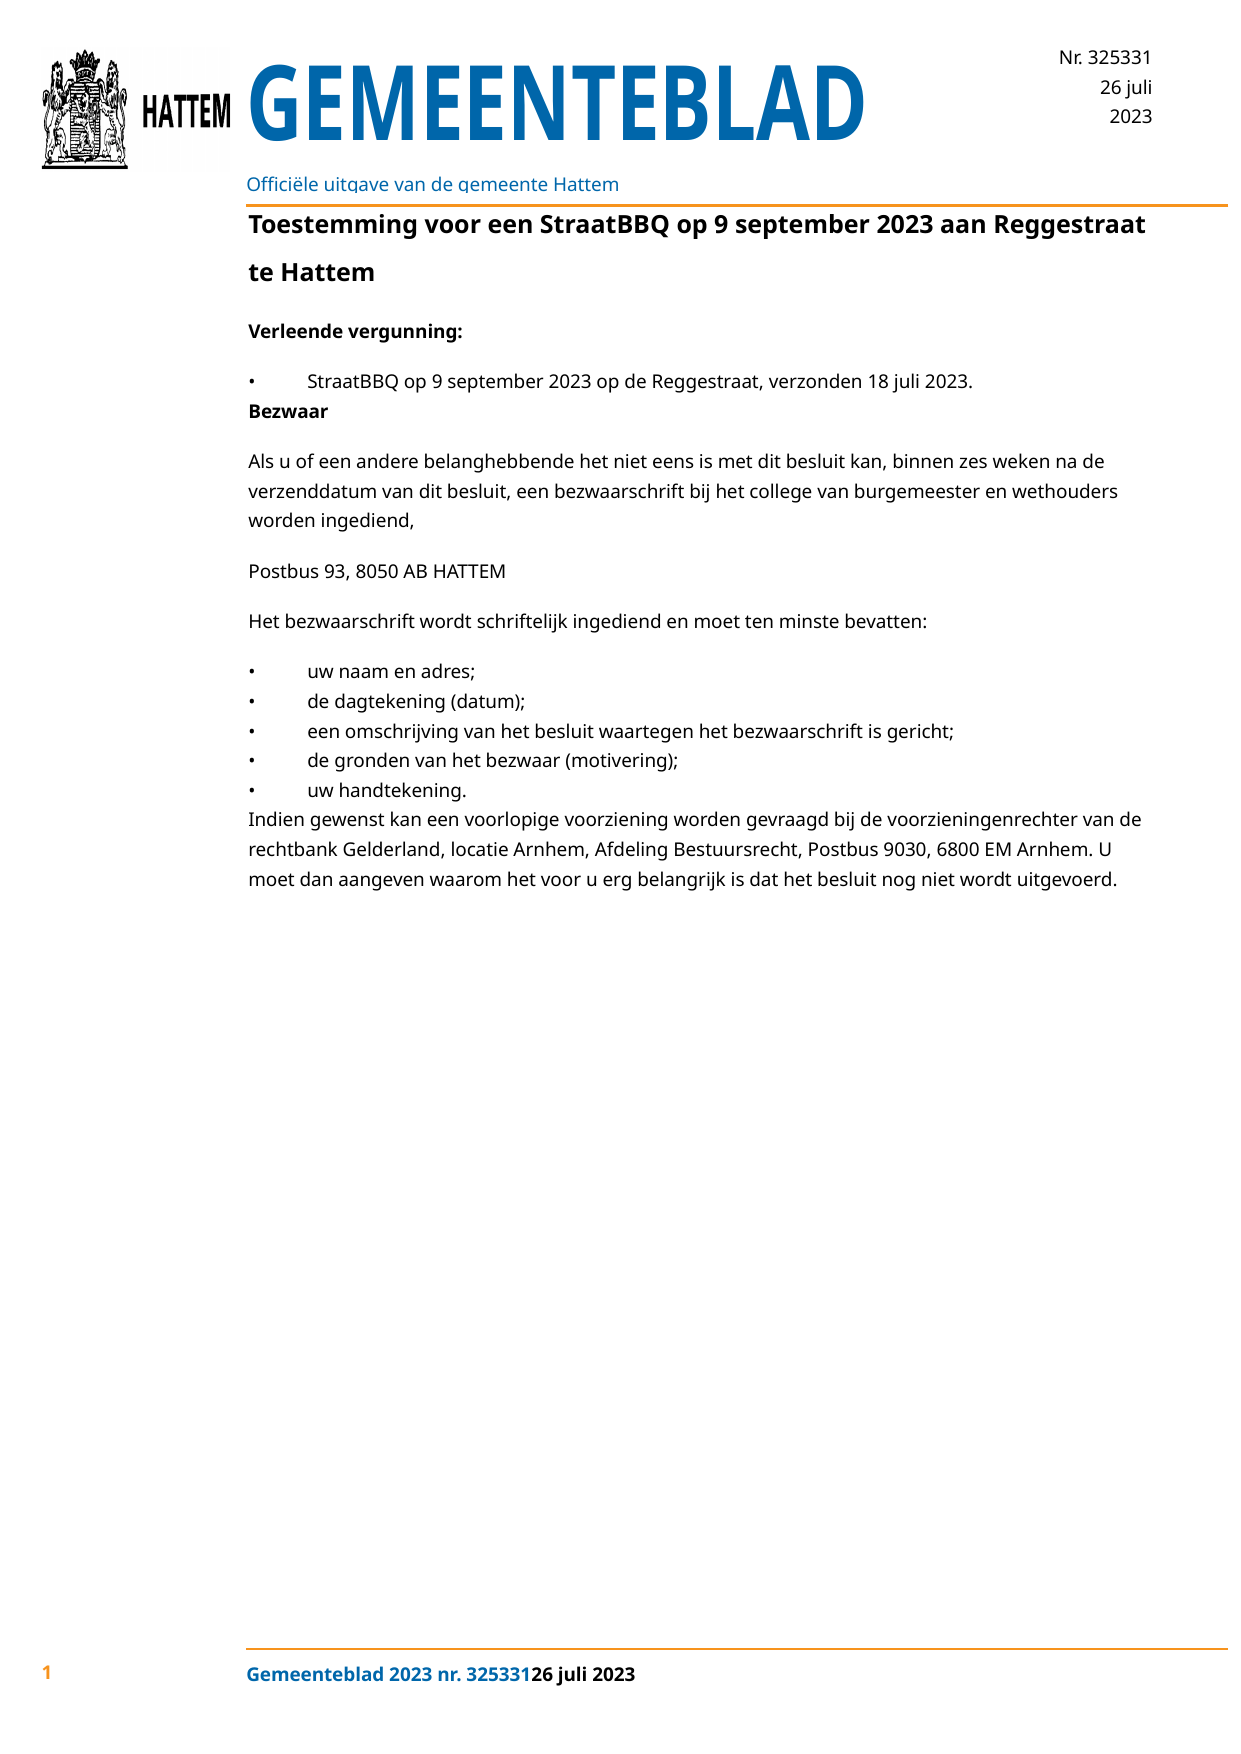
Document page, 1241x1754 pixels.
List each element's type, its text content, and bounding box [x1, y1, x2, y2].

picture [41, 47, 231, 172]
list de gronden van het bezwaar (motivering); [248, 747, 1152, 773]
list de dagtekening (datum); [248, 688, 1152, 714]
text Postbus 93, 8050 AB HATTEM [248, 558, 1152, 584]
text Als u of een andere belanghebbende het niet eens is met dit besluit kan, binnen zes weken na de verzenddatum van dit besluit, een bezwaarschrift bij het college van burgemeester en wethouders worden ingediend, [248, 448, 1152, 533]
text Indien gewenst kan een voorlopige voorziening worden gevraagd bij de voorzieningenrechter van de rechtbank Gelderland, locatie Arnhem, Afdeling Bestuursrecht, Postbus 9030, 6800 EM Arnhem. U moet dan aangeven waarom het voor u erg belangrijk is dat het besluit nog niet wordt uitgevoerd. [248, 807, 1152, 892]
text Toestemming voor een StraatBBQ op 9 september 2023 aan Reggestraat te Hattem [248, 207, 1152, 288]
text Verleende vergunning: [248, 318, 1152, 344]
list uw handtekening. [248, 777, 1152, 803]
list uw naam en adres; [248, 659, 1152, 684]
text Bezwaar [248, 398, 1152, 424]
list StraatBBQ op 9 september 2023 op de Reggestraat, verzonden 18 juli 2023. [248, 368, 1152, 394]
text Het bezwaarschrift wordt schriftelijk ingediend en moet ten minste bevatten: [248, 608, 1152, 634]
list een omschrijving van het besluit waartegen het bezwaarschrift is gericht; [248, 718, 1152, 744]
